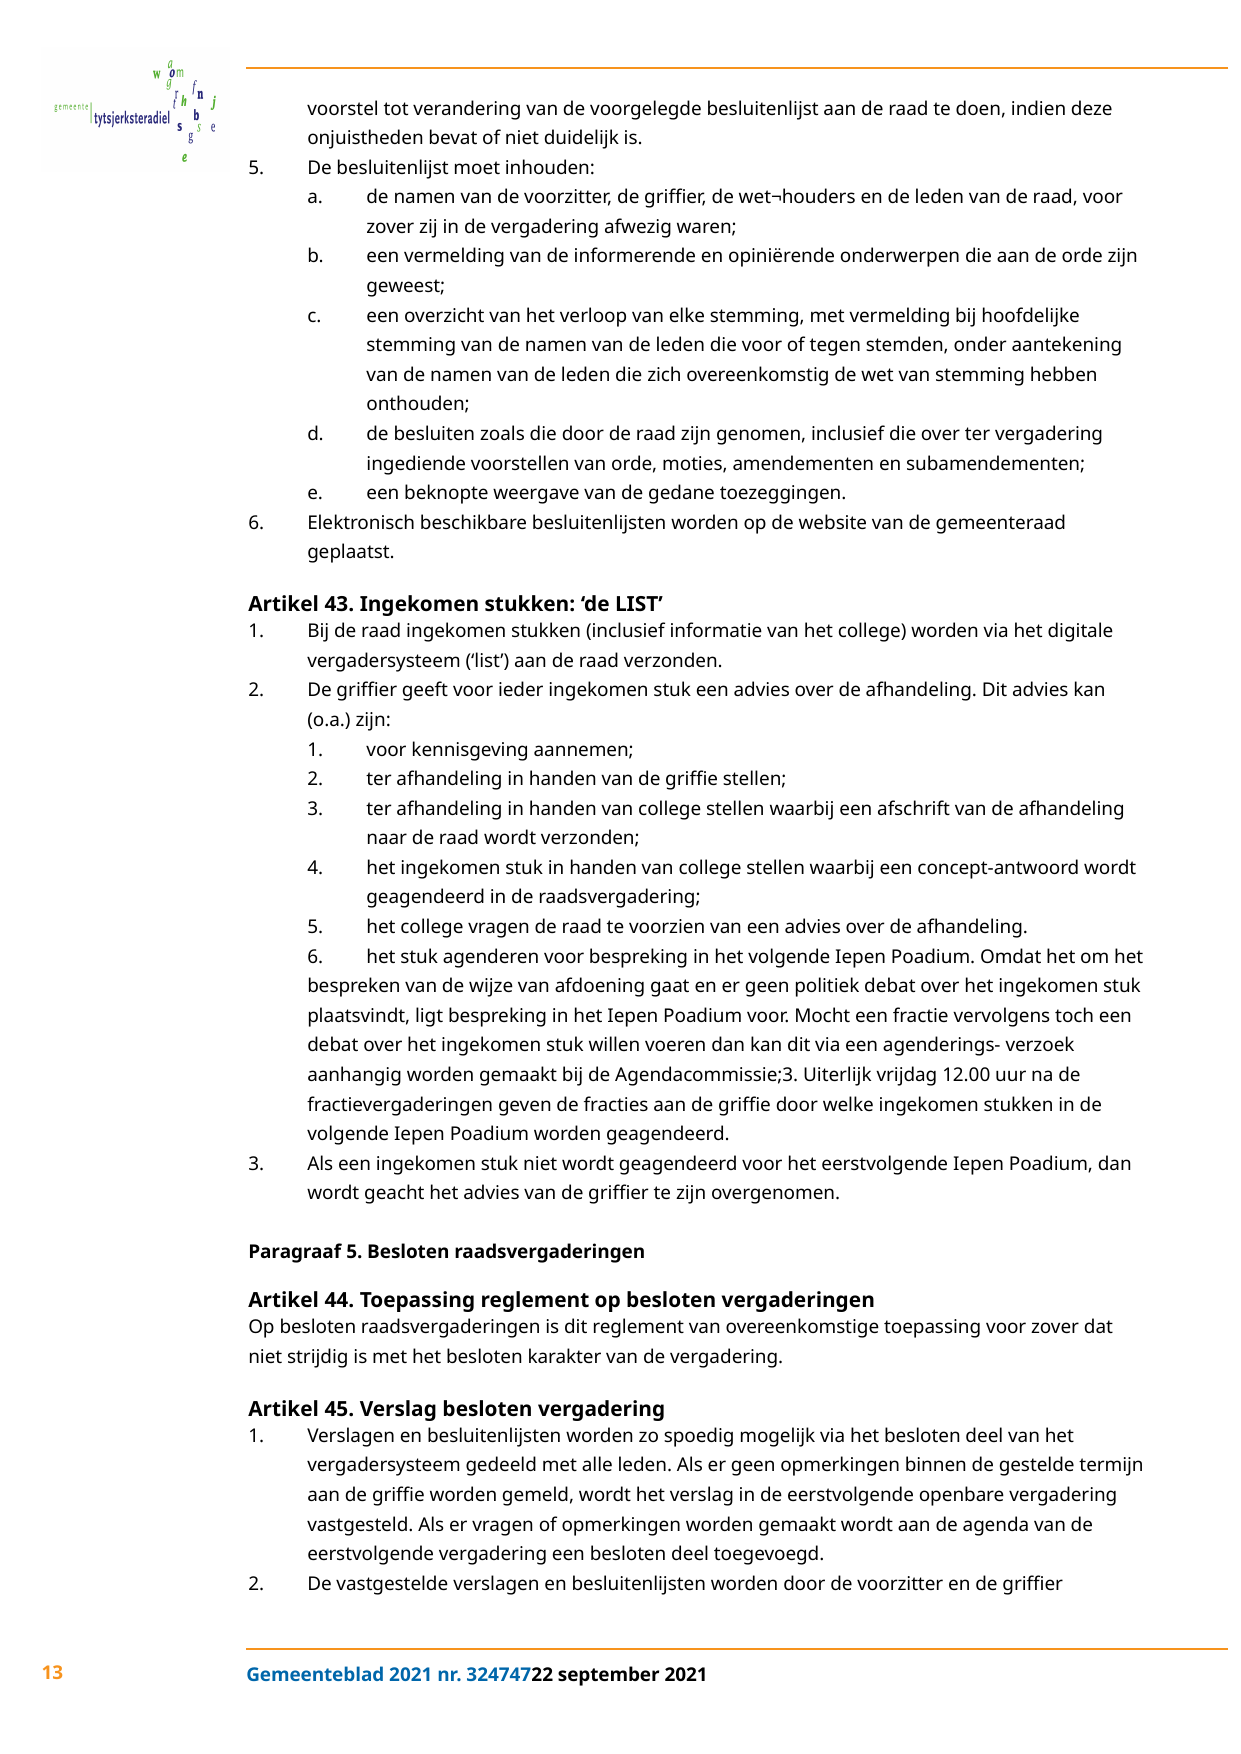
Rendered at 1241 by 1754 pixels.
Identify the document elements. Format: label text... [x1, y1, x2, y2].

list Elektronisch beschikbare besluitenlijsten worden op de website van de gemeenteraad geplaatst. [248, 509, 1152, 564]
list Verslagen en besluitenlijsten worden zo spoedig mogelijk via het besloten deel van het vergadersysteem gedeeld met alle leden. Als er geen opmerkingen binnen de gestelde termijn aan de griffie worden gemeld, wordt het verslag in de eerstvolgende openbare vergadering vastgesteld. Als er vragen of opmerkingen worden gemaakt wordt aan de agenda van de eerstvolgende vergadering een besloten deel toegevoegd. [248, 1422, 1152, 1566]
list een vermelding van de informerende en opiniërende onderwerpen die aan de orde zijn geweest; [307, 243, 1152, 298]
list bespreken van de wijze van afdoening gaat en er geen politiek debat over het ingekomen stuk plaatsvindt, ligt bespreking in het Iepen Poadium voor. Mocht een fractie vervolgens toch een debat over het ingekomen stuk willen voeren dan kan dit via een agenderings- verzoek aanhangig worden gemaakt bij de Agendacommissie;3. Uiterlijk vrijdag 12.00 uur na de fractievergaderingen geven de fracties aan de griffie door welke ingekomen stukken in de volgende Iepen Poadium worden geagendeerd. [248, 972, 1152, 1146]
list voorstel tot verandering van de voorgelegde besluitenlijst aan de raad te doen, indien deze onjuistheden bevat of niet duidelijk is. [248, 95, 1152, 150]
list De besluitenlijst moet inhouden: [248, 154, 1152, 180]
text Artikel 44. Toepassing reglement op besloten vergaderingen [248, 1285, 1152, 1314]
list ter afhandeling in handen van college stellen waarbij een afschrift van de afhandeling naar de raad wordt verzonden; [307, 795, 1152, 850]
text Artikel 45. Verslag besloten vergadering [248, 1394, 1152, 1422]
list Bij de raad ingekomen stukken (inclusief informatie van het college) worden via het digitale vergadersysteem (‘list’) aan de raad verzonden. [248, 617, 1152, 673]
list een beknopte weergave van de gedane toezeggingen. [307, 479, 1152, 505]
list een overzicht van het verloop van elke stemming, met vermelding bij hoofdelijke stemming van de namen van de leden die voor of tegen stemden, onder aantekening van de namen van de leden die zich overeenkomstig de wet van stemming hebben onthouden; [307, 302, 1152, 416]
picture [41, 47, 231, 172]
text Paragraaf 5. Besloten raadsvergaderingen [248, 1239, 1152, 1264]
list Als een ingekomen stuk niet wordt geagendeerd voor het eerstvolgende Iepen Poadium, dan wordt geacht het advies van de griffier te zijn overgenomen. [248, 1150, 1152, 1205]
list voor kennisgeving aannemen; [307, 736, 1152, 761]
list De griffier geeft voor ieder ingekomen stuk een advies over de afhandeling. Dit advies kan (o.a.) zijn: [248, 677, 1152, 732]
list het stuk agenderen voor bespreking in het volgende Iepen Poadium. Omdat het om het [307, 943, 1152, 968]
list ter afhandeling in handen van de griffie stellen; [307, 765, 1152, 791]
text Op besloten raadsvergaderingen is dit reglement van overeenkomstige toepassing voor zover dat niet strijdig is met het besloten karakter van de vergadering. [248, 1314, 1152, 1369]
list het ingekomen stuk in handen van college stellen waarbij een concept-antwoord wordt geagendeerd in de raadsvergadering; [307, 854, 1152, 909]
list de namen van de voorzitter, de griffier, de wet¬houders en de leden van de raad, voor zover zij in de vergadering afwezig waren; [307, 183, 1152, 239]
list De vastgestelde verslagen en besluitenlijsten worden door de voorzitter en de griffier [248, 1570, 1152, 1596]
list het college vragen de raad te voorzien van een advies over de afhandeling. [307, 913, 1152, 939]
list de besluiten zoals die door de raad zijn genomen, inclusief die over ter vergadering ingediende voorstellen van orde, moties, amendementen en subamendementen; [307, 420, 1152, 476]
text Artikel 43. Ingekomen stukken: ‘de LIST’ [248, 589, 1152, 617]
